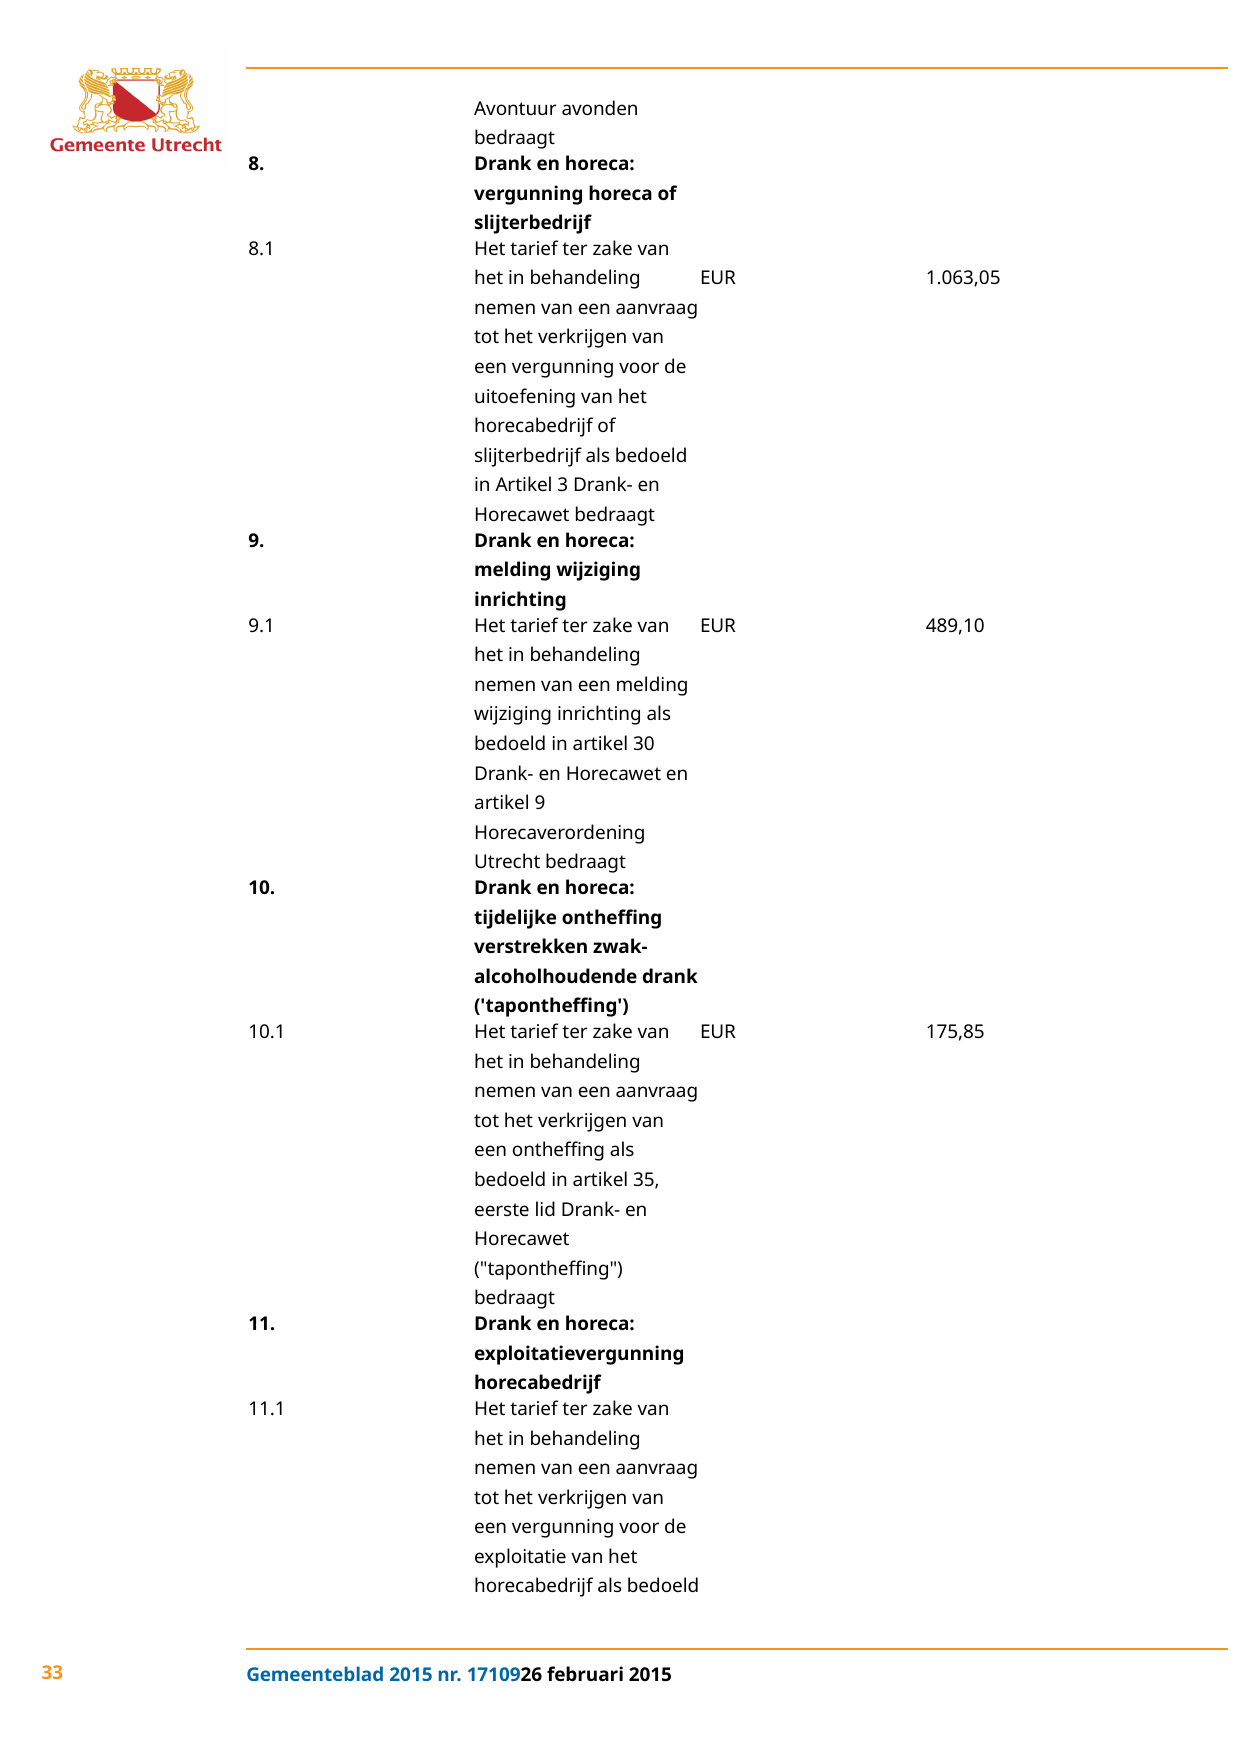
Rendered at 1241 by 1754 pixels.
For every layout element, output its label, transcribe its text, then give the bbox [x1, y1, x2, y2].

table_cell EUR [700, 612, 926, 874]
table_cell Drank en horeca: vergunning horeca of slijterbedrijf [474, 150, 700, 235]
table_cell 11. [248, 1310, 474, 1395]
table_cell [926, 1310, 1152, 1395]
table_cell Het tarief ter zake van het in behandeling nemen van een aanvraag tot het verkrijgen van een vergunning voor de exploitatie van het horecabedrijf als bedoeld [474, 1395, 700, 1598]
table_cell [926, 150, 1152, 235]
table_cell [700, 1310, 926, 1395]
table_cell [926, 95, 1152, 150]
table_cell EUR [700, 235, 926, 527]
table_cell 8.1 [248, 235, 474, 527]
table_cell [700, 150, 926, 235]
table_cell [700, 95, 926, 150]
table_cell EUR [700, 1018, 926, 1310]
table_cell 9.1 [248, 612, 474, 874]
table_cell [926, 1395, 1152, 1598]
table_cell 8. [248, 150, 474, 235]
table_cell 9. [248, 527, 474, 612]
table_cell Het tarief ter zake van het in behandeling nemen van een aanvraag tot het verkrijgen van een vergunning voor de uitoefening van het horecabedrijf of slijterbedrijf als bedoeld in Artikel 3 Drank- en Horecawet bedraagt [474, 235, 700, 527]
table_cell Drank en horeca: exploitatievergunning horecabedrijf [474, 1310, 700, 1395]
table_cell 10.1 [248, 1018, 474, 1310]
table_cell Drank en horeca: melding wijziging inrichting [474, 527, 700, 612]
table_cell 1.063,05 [926, 235, 1152, 527]
table_cell [700, 527, 926, 612]
table_cell [248, 95, 474, 150]
table_cell Drank en horeca: tijdelijke ontheffing verstrekken zwak-alcoholhoudende drank ('tapontheffing') [474, 874, 700, 1018]
table_cell [926, 527, 1152, 612]
table_cell [700, 1395, 926, 1598]
table_cell Het tarief ter zake van het in behandeling nemen van een aanvraag tot het verkrijgen van een ontheffing als bedoeld in artikel 35, eerste lid Drank- en Horecawet ("tapontheffing") bedraagt [474, 1018, 700, 1310]
table_cell 10. [248, 874, 474, 1018]
table_cell Het tarief ter zake van het in behandeling nemen van een melding wijziging inrichting als bedoeld in artikel 30 Drank- en Horecawet en artikel 9 Horecaverordening Utrecht bedraagt [474, 612, 700, 874]
table_cell 175,85 [926, 1018, 1152, 1310]
table_cell [926, 874, 1152, 1018]
table_cell 11.1 [248, 1395, 474, 1598]
picture [41, 47, 231, 172]
table_cell Avontuur avonden bedraagt [474, 95, 700, 150]
table_cell [700, 874, 926, 1018]
table_cell 489,10 [926, 612, 1152, 874]
